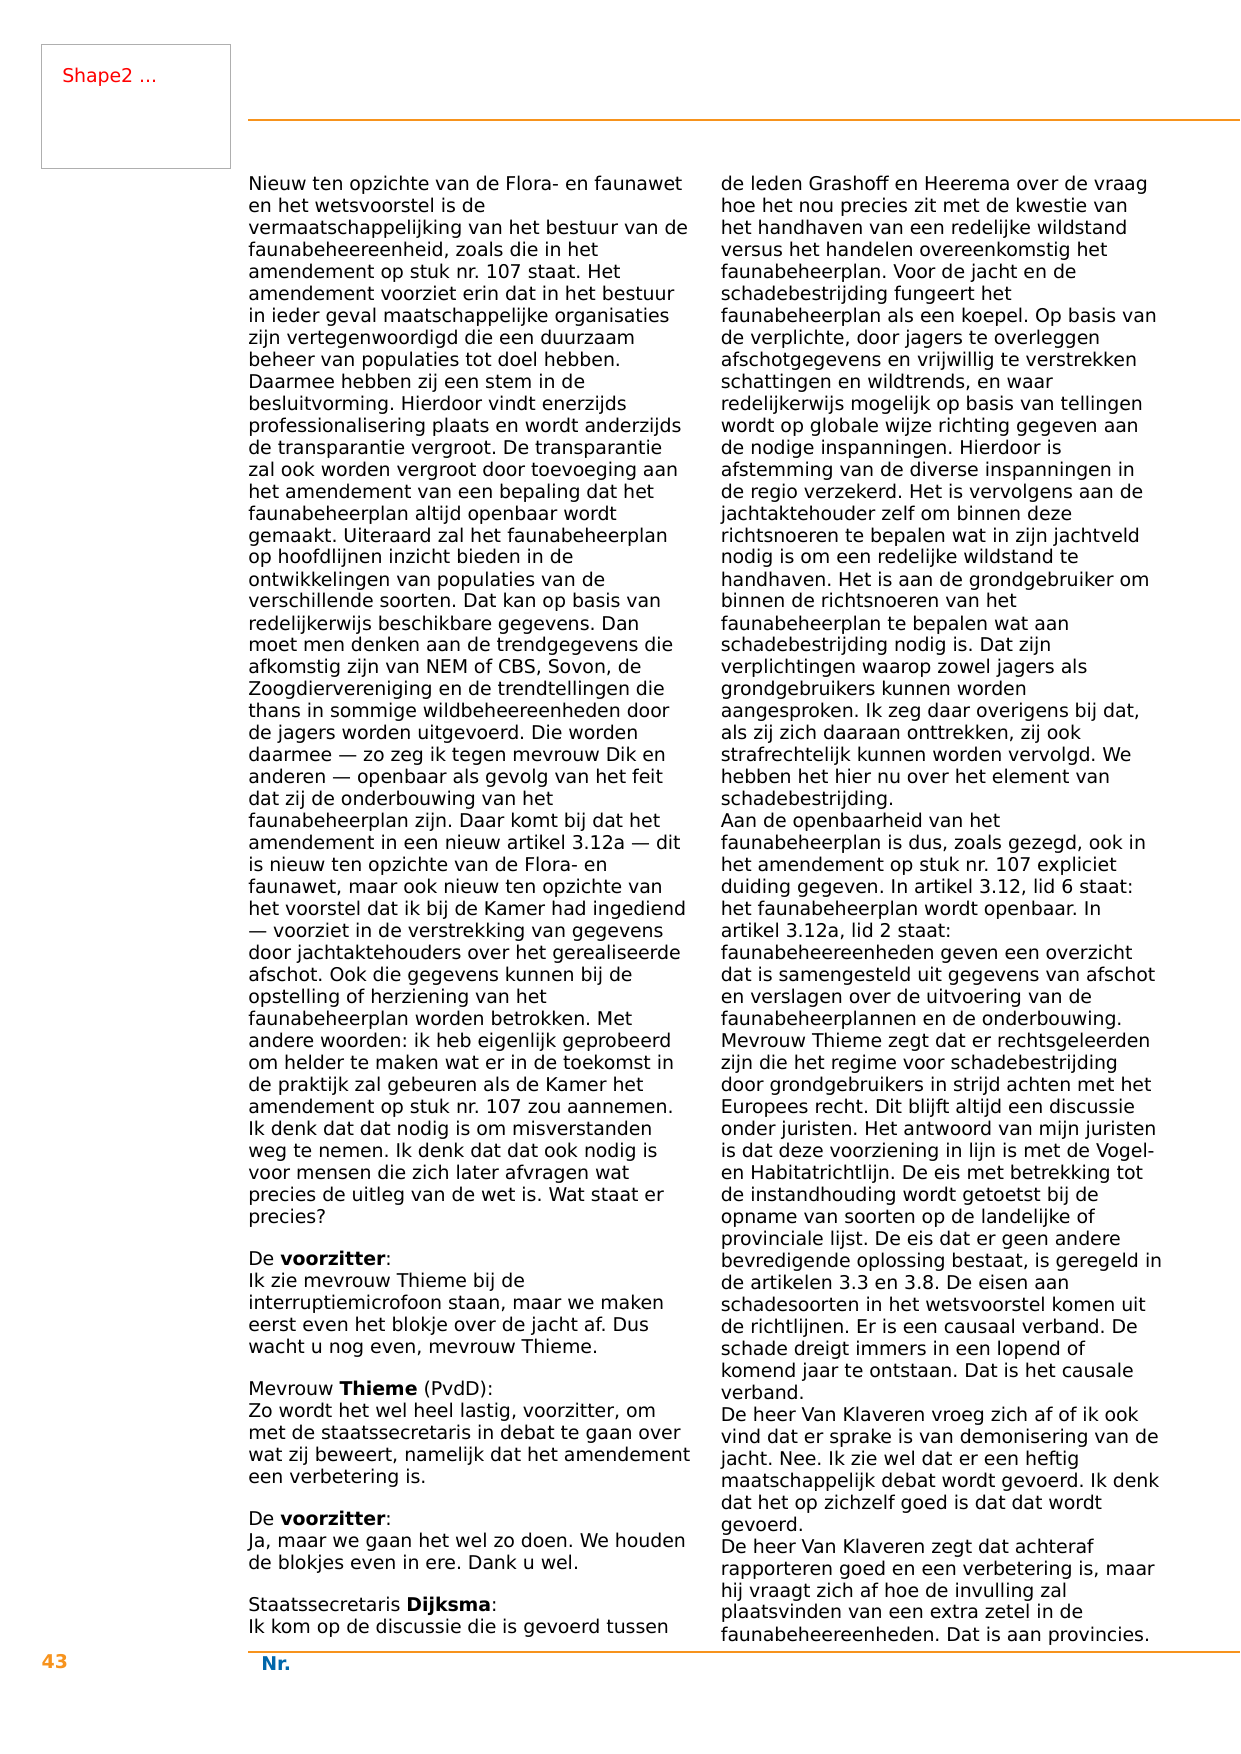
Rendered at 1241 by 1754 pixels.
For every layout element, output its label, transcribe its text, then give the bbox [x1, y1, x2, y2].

text Staatssecretaris Dijksma: [248, 1593, 691, 1616]
text de leden Grashoff en Heerema over de vraag hoe het nou precies zit met de kwestie van het handhaven van een redelijke wildstand versus het handelen overeenkomstig het faunabeheerplan. Voor de jacht en de schadebestrijding fungeert het faunabeheerplan als een koepel. Op basis van de verplichte, door jagers te overleggen afschotgegevens en vrijwillig te verstrekken schattingen en wildtrends, en waar redelijkerwijs mogelijk op basis van tellingen wordt op globale wijze richting gegeven aan de nodige inspanningen. Hierdoor is afstemming van de diverse inspanningen in de regio verzekerd. Het is vervolgens aan de jachtaktehouder zelf om binnen deze richtsnoeren te bepalen wat in zijn jachtveld nodig is om een redelijke wildstand te handhaven. Het is aan de grondgebruiker om binnen de richtsnoeren van het faunabeheerplan te bepalen wat aan schadebestrijding nodig is. Dat zijn verplichtingen waarop zowel jagers als grondgebruikers kunnen worden aangesproken. Ik zeg daar overigens bij dat, als zij zich daaraan onttrekken, zij ook strafrechtelijk kunnen worden vervolgd. We hebben het hier nu over het element van schadebestrijding. [721, 173, 1163, 810]
text Ik kom op de discussie die is gevoerd tussen [248, 1616, 691, 1637]
text Mevrouw Thieme (PvdD): [248, 1378, 691, 1400]
text Mevrouw Thieme zegt dat er rechtsgeleerden zijn die het regime voor schadebestrijding door grondgebruikers in strijd achten met het Europees recht. Dit blijft altijd een discussie onder juristen. Het antwoord van mijn juristen is dat deze voorziening in lijn is met de Vogel- en Habitatrichtlijn. De eis met betrekking tot de instandhouding wordt getoetst bij de opname van soorten op de landelijke of provinciale lijst. De eis dat er geen andere bevredigende oplossing bestaat, is geregeld in de artikelen 3.3 en 3.8. De eisen aan schadesoorten in het wetsvoorstel komen uit de richtlijnen. Er is een causaal verband. De schade dreigt immers in een lopend of komend jaar te ontstaan. Dat is het causale verband. [721, 1030, 1163, 1404]
text Zo wordt het wel heel lastig, voorzitter, om met de staatssecretaris in debat te gaan over wat zij beweert, namelijk dat het amendement een verbetering is. [248, 1400, 691, 1488]
text Ja, maar we gaan het wel zo doen. We houden de blokjes even in ere. Dank u wel. [248, 1529, 691, 1573]
text De voorzitter: [248, 1508, 691, 1529]
text De voorzitter: [248, 1248, 691, 1270]
text Ik zie mevrouw Thieme bij de interruptiemicrofoon staan, maar we maken eerst even het blokje over de jacht af. Dus wacht u nog even, mevrouw Thieme. [248, 1270, 691, 1358]
text De heer Van Klaveren vroeg zich af of ik ook vind dat er sprake is van demonisering van de jacht. Nee. Ik zie wel dat er een heftig maatschappelijk debat wordt gevoerd. Ik denk dat het op zichzelf goed is dat dat wordt gevoerd. [721, 1404, 1163, 1536]
text De heer Van Klaveren zegt dat achteraf rapporteren goed en een verbetering is, maar hij vraagt zich af hoe de invulling zal plaatsvinden van een extra zetel in de faunabeheereenheden. Dat is aan provincies. [721, 1536, 1163, 1645]
text Aan de openbaarheid van het faunabeheerplan is dus, zoals gezegd, ook in het amendement op stuk nr. 107 expliciet duiding gegeven. In artikel 3.12, lid 6 staat: het faunabeheerplan wordt openbaar. In artikel 3.12a, lid 2 staat: faunabeheereenheden geven een overzicht dat is samengesteld uit gegevens van afschot en verslagen over de uitvoering van de faunabeheerplannen en de onderbouwing. [721, 810, 1163, 1030]
text Nieuw ten opzichte van de Flora- en faunawet en het wetsvoorstel is de vermaatschappelijking van het bestuur van de faunabeheereenheid, zoals die in het amendement op stuk nr. 107 staat. Het amendement voorziet erin dat in het bestuur in ieder geval maatschappelijke organisaties zijn vertegenwoordigd die een duurzaam beheer van populaties tot doel hebben. Daarmee hebben zij een stem in de besluitvorming. Hierdoor vindt enerzijds professionalisering plaats en wordt anderzijds de transparantie vergroot. De transparantie zal ook worden vergroot door toevoeging aan het amendement van een bepaling dat het faunabeheerplan altijd openbaar wordt gemaakt. Uiteraard zal het faunabeheerplan op hoofdlijnen inzicht bieden in de ontwikkelingen van populaties van de verschillende soorten. Dat kan op basis van redelijkerwijs beschikbare gegevens. Dan moet men denken aan de trendgegevens die afkomstig zijn van NEM of CBS, Sovon, de Zoogdiervereniging en de trendtellingen die thans in sommige wildbeheereenheden door de jagers worden uitgevoerd. Die worden daarmee — zo zeg ik tegen mevrouw Dik en anderen — openbaar als gevolg van het feit dat zij de onderbouwing van het faunabeheerplan zijn. Daar komt bij dat het amendement in een nieuw artikel 3.12a — dit is nieuw ten opzichte van de Flora- en faunawet, maar ook nieuw ten opzichte van het voorstel dat ik bij de Kamer had ingediend — voorziet in de verstrekking van gegevens door jachtaktehouders over het gerealiseerde afschot. Ook die gegevens kunnen bij de opstelling of herziening van het faunabeheerplan worden betrokken. Met andere woorden: ik heb eigenlijk geprobeerd om helder te maken wat er in de toekomst in de praktijk zal gebeuren als de Kamer het amendement op stuk nr. 107 zou aannemen. Ik denk dat dat nodig is om misverstanden weg te nemen. Ik denk dat dat ook nodig is voor mensen die zich later afvragen wat precies de uitleg van de wet is. Wat staat er precies? [248, 173, 691, 1228]
